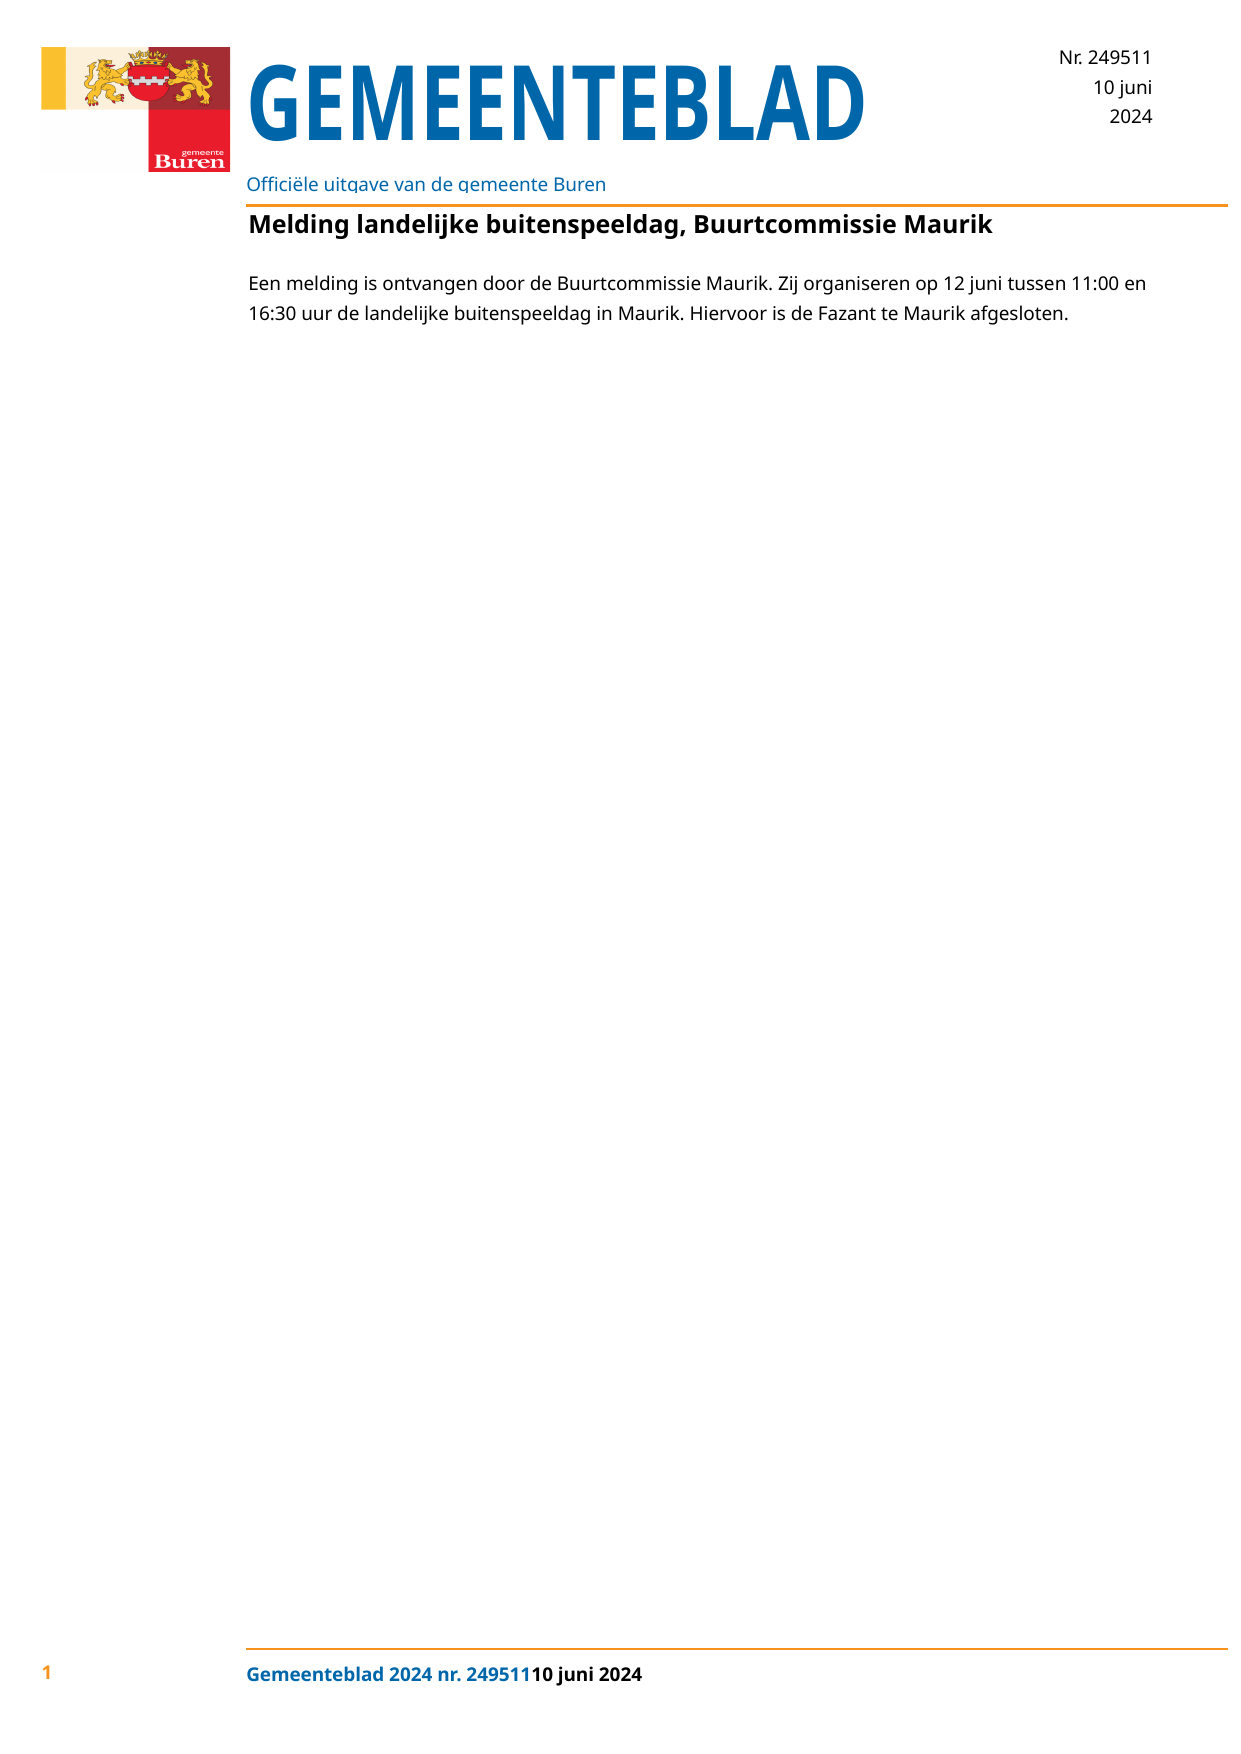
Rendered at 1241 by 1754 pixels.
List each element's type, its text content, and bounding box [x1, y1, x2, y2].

picture [41, 47, 231, 172]
text Een melding is ontvangen door de Buurtcommissie Maurik. Zij organiseren op 12 juni tussen 11:00 en 16:30 uur de landelijke buitenspeeldag in Maurik. Hiervoor is de Fazant te Maurik afgesloten. [248, 270, 1152, 326]
text Melding landelijke buitenspeeldag, Buurtcommissie Maurik [248, 207, 1152, 241]
